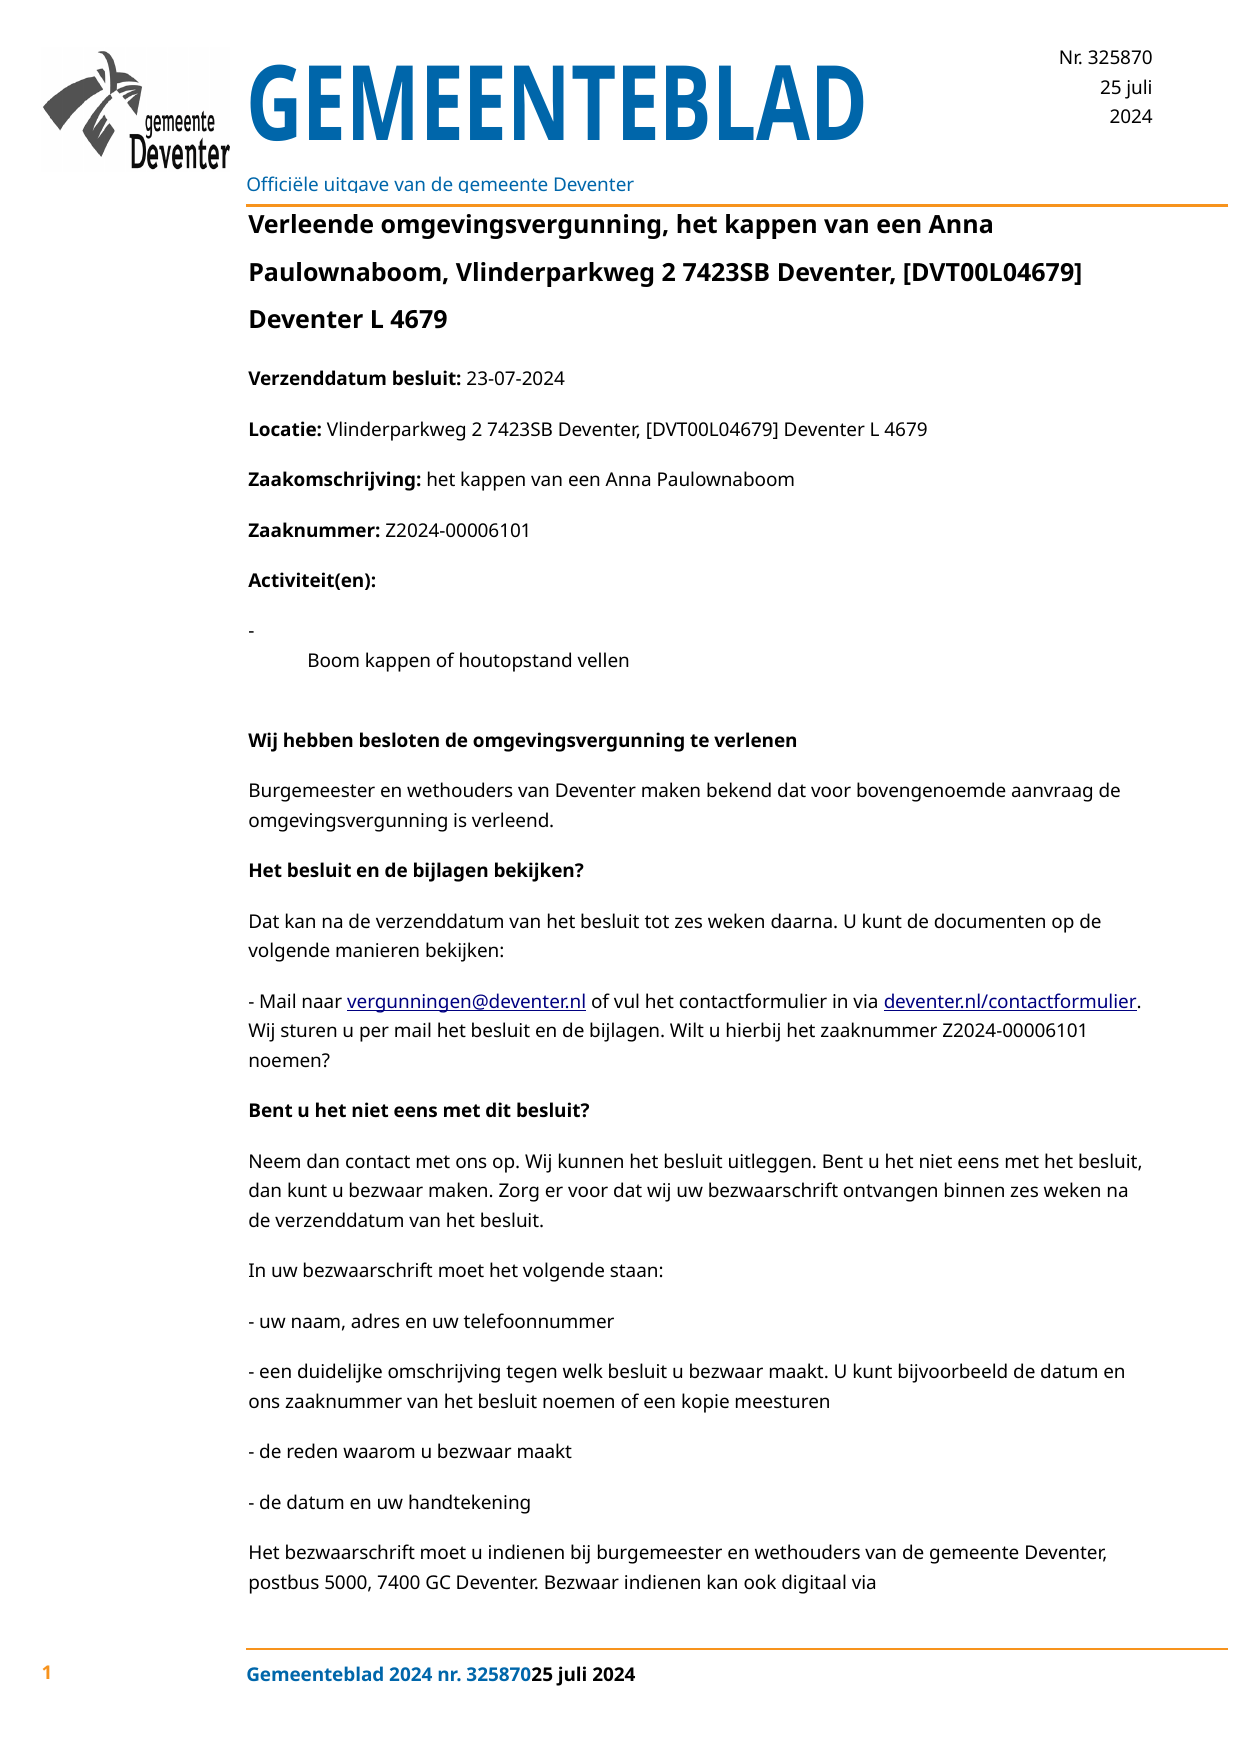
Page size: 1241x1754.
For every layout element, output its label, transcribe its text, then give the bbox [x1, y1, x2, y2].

text Zaakomschrijving: het kappen van een Anna Paulownaboom [248, 466, 1152, 492]
text Dat kan na de verzenddatum van het besluit tot zes weken daarna. U kunt de documenten op de volgende manieren bekijken: [248, 908, 1152, 963]
text In uw bezwaarschrift moet het volgende staan: [248, 1258, 1152, 1283]
text Bent u het niet eens met dit besluit? [248, 1098, 1152, 1123]
text - uw naam, adres en uw telefoonnummer [248, 1308, 1152, 1334]
text Activiteit(en): [248, 567, 1152, 593]
text Zaaknummer: Z2024-00006101 [248, 517, 1152, 542]
text Het besluit en de bijlagen bekijken? [248, 858, 1152, 883]
text Verzenddatum besluit: 23-07-2024 [248, 366, 1152, 391]
text Wij hebben besloten de omgevingsvergunning te verlenen [248, 727, 1152, 753]
text Neem dan contact met ons op. Wij kunnen het besluit uitleggen. Bent u het niet eens met het besluit, dan kunt u bezwaar maken. Zorg er voor dat wij uw bezwaarschrift ontvangen binnen zes weken na de verzenddatum van het besluit. [248, 1148, 1152, 1233]
text Locatie: Vlinderparkweg 2 7423SB Deventer, [DVT00L04679] Deventer L 4679 [248, 416, 1152, 442]
text Het bezwaarschrift moet u indienen bij burgemeester en wethouders van de gemeente Deventer, postbus 5000, 7400 GC Deventer. Bezwaar indienen kan ook digitaal via [248, 1539, 1152, 1594]
text Verleende omgevingsvergunning, het kappen van een Anna Paulownaboom, Vlinderparkweg 2 7423SB Deventer, [DVT00L04679] Deventer L 4679 [248, 207, 1152, 336]
text - een duidelijke omschrijving tegen welk besluit u bezwaar maakt. U kunt bijvoorbeeld de datum en ons zaaknummer van het besluit noemen of een kopie meesturen [248, 1358, 1152, 1414]
text - de datum en uw handtekening [248, 1489, 1152, 1514]
text - de reden waarom u bezwaar maakt [248, 1438, 1152, 1464]
picture [41, 47, 231, 172]
list Boom kappen of houtopstand vellen [248, 647, 1152, 673]
text Burgemeester en wethouders van Deventer maken bekend dat voor bovengenoemde aanvraag de omgevingsvergunning is verleend. [248, 778, 1152, 833]
text - Mail naar vergunningen@deventer.nl of vul het contactformulier in via deventer.nl/contactformulier. Wij sturen u per mail het besluit en de bijlagen. Wilt u hierbij het zaaknummer Z2024-00006101 noemen? [248, 988, 1152, 1073]
